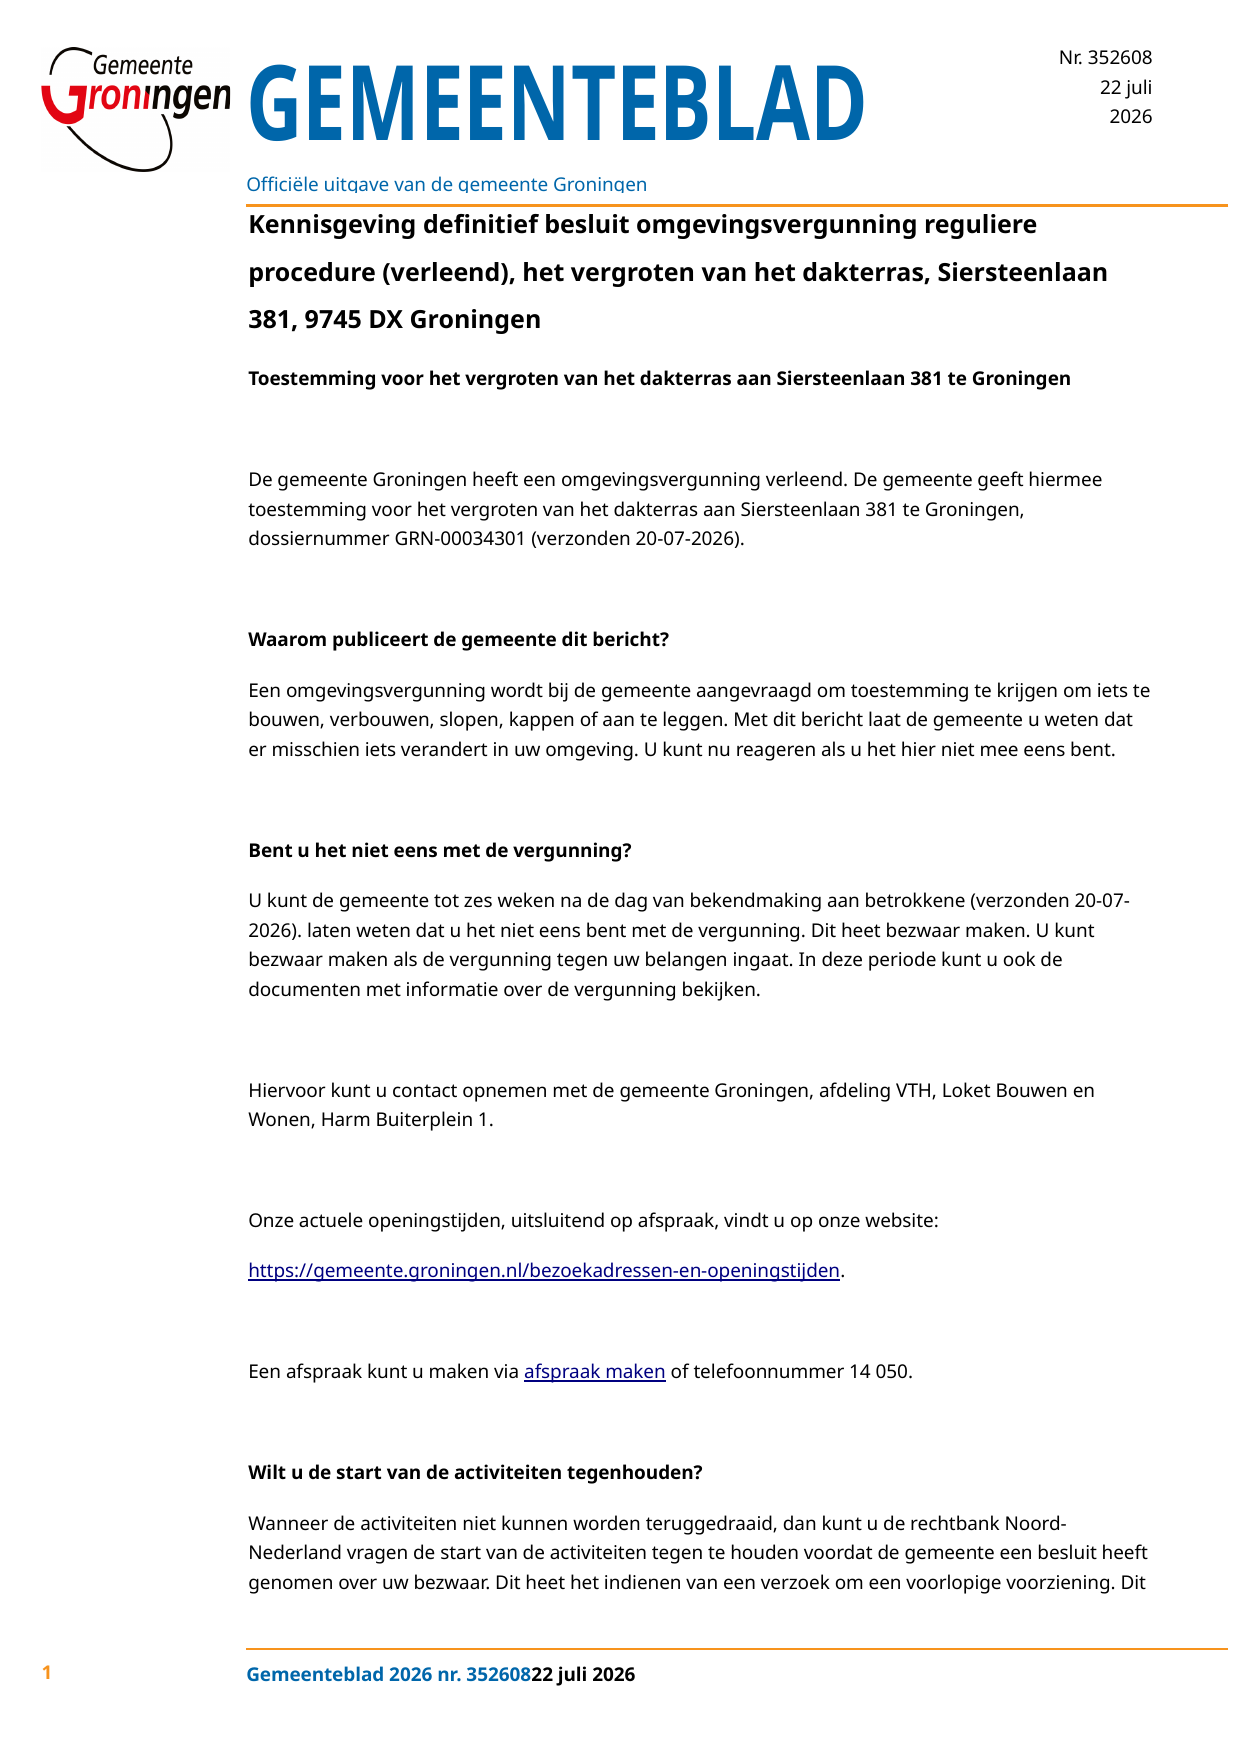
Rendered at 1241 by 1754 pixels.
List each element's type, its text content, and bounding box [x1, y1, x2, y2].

text U kunt de gemeente tot zes weken na de dag van bekendmaking aan betrokkene (verzonden 20-07-2026). laten weten dat u het niet eens bent met de vergunning. Dit heet bezwaar maken. U kunt bezwaar maken als de vergunning tegen uw belangen ingaat. In deze periode kunt u ook de documenten met informatie over de vergunning bekijken. [248, 887, 1152, 1002]
text Wanneer de activiteiten niet kunnen worden teruggedraaid, dan kunt u de rechtbank Noord-Nederland vragen de start van de activiteiten tegen te houden voordat de gemeente een besluit heeft genomen over uw bezwaar. Dit heet het indienen van een verzoek om een voorlopige voorziening. Dit [248, 1510, 1152, 1594]
picture [41, 47, 231, 172]
text https://gemeente.groningen.nl/bezoekadressen-en-openingstijden. [248, 1258, 1152, 1283]
text Bent u het niet eens met de vergunning? [248, 837, 1152, 862]
text De gemeente Groningen heeft een omgevingsvergunning verleend. De gemeente geeft hiermee toestemming voor het vergroten van het dakterras aan Siersteenlaan 381 te Groningen, dossiernummer GRN-00034301 (verzonden 20-07-2026). [248, 466, 1152, 551]
text Waarom publiceert de gemeente dit bericht? [248, 626, 1152, 652]
text Toestemming voor het vergroten van het dakterras aan Siersteenlaan 381 te Groningen [248, 366, 1152, 391]
text Kennisgeving definitief besluit omgevingsvergunning reguliere procedure (verleend), het vergroten van het dakterras, Siersteenlaan 381, 9745 DX Groningen [248, 207, 1152, 336]
text Een omgevingsvergunning wordt bij de gemeente aangevraagd om toestemming te krijgen om iets te bouwen, verbouwen, slopen, kappen of aan te leggen. Met dit bericht laat de gemeente u weten dat er misschien iets verandert in uw omgeving. U kunt nu reageren als u het hier niet mee eens bent. [248, 677, 1152, 762]
text Een afspraak kunt u maken via afspraak maken of telefoonnummer 14 050. [248, 1358, 1152, 1384]
text Hiervoor kunt u contact opnemen met de gemeente Groningen, afdeling VTH, Loket Bouwen en Wonen, Harm Buiterplein 1. [248, 1077, 1152, 1132]
text Wilt u de start van de activiteiten tegenhouden? [248, 1459, 1152, 1485]
text Onze actuele openingstijden, uitsluitend op afspraak, vindt u op onze website: [248, 1207, 1152, 1233]
